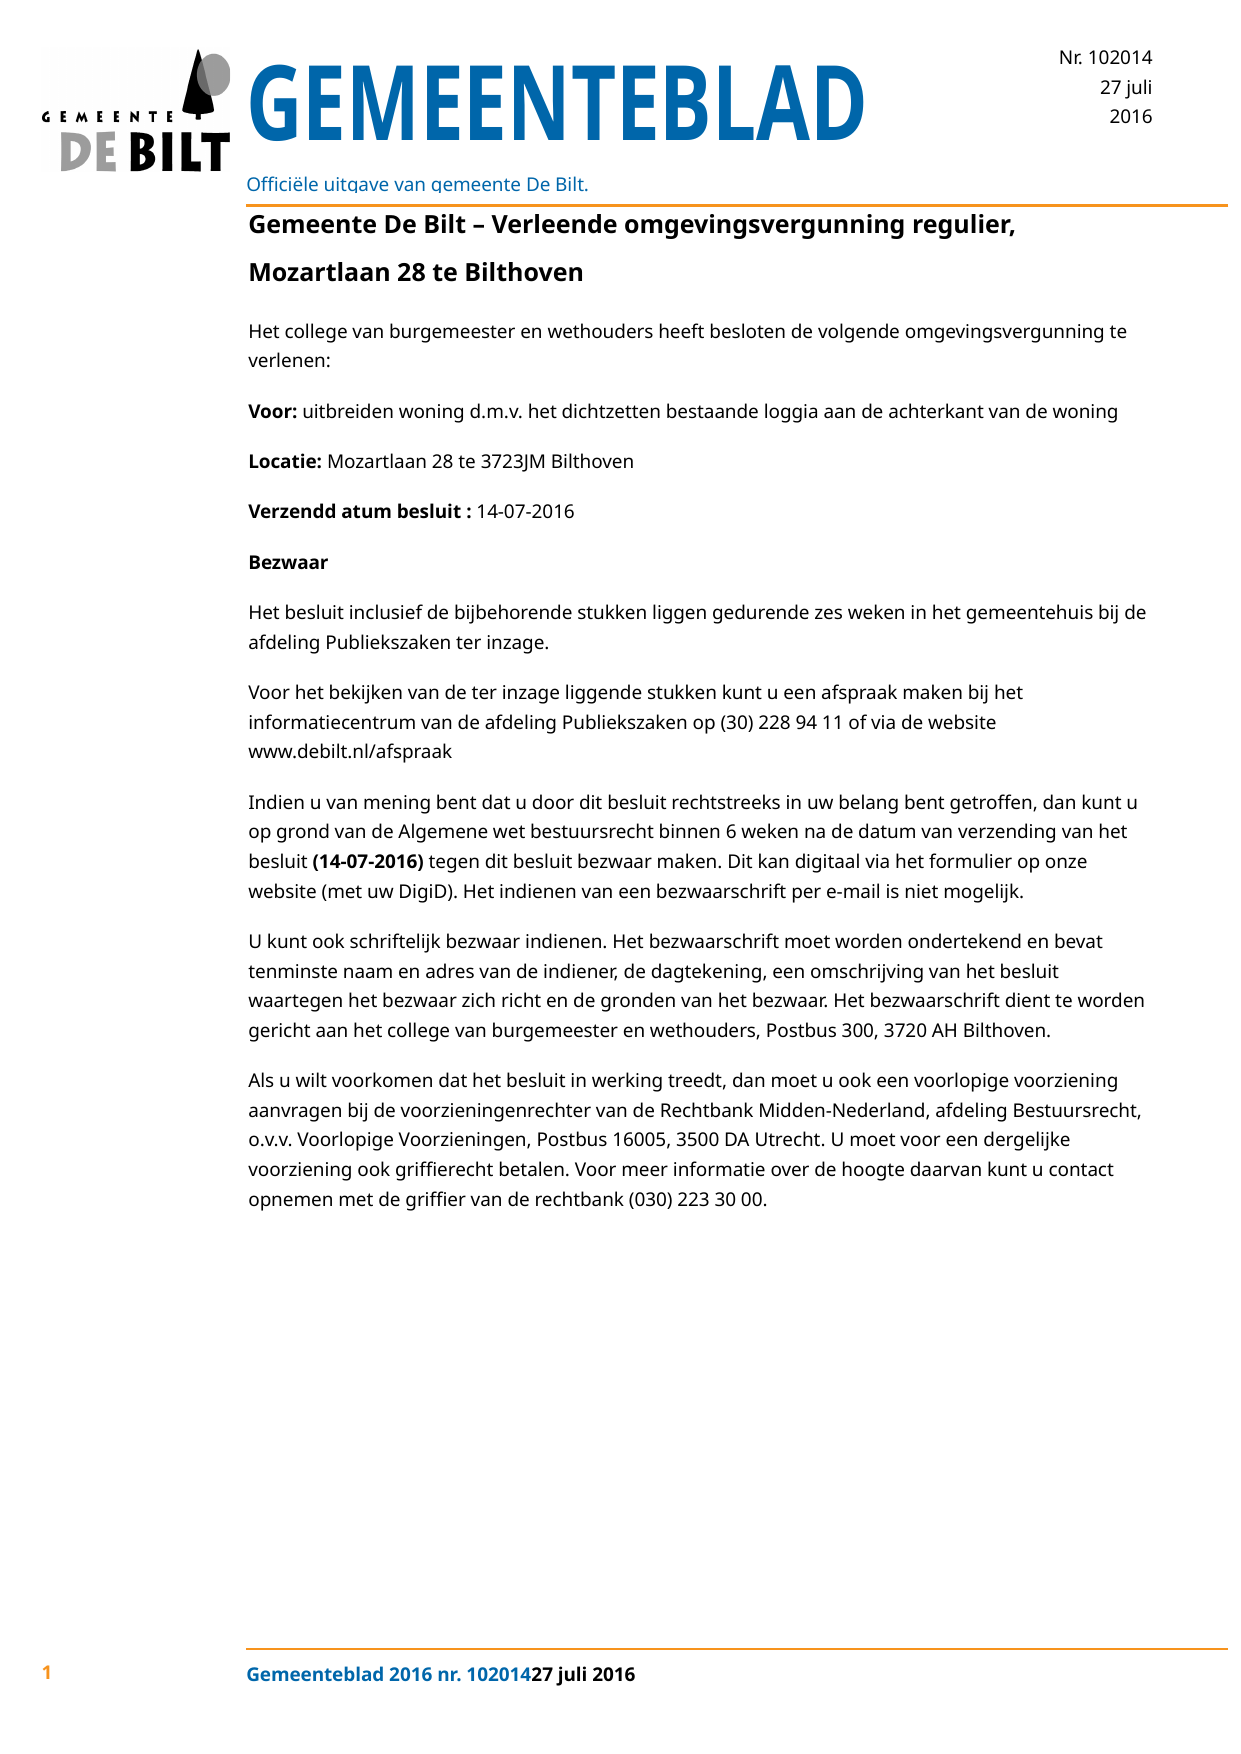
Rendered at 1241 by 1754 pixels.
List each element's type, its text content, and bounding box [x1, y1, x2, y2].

text Voor: uitbreiden woning d.m.v. het dichtzetten bestaande loggia aan de achterkant van de woning [248, 398, 1152, 424]
text Gemeente De Bilt – Verleende omgevingsvergunning regulier, Mozartlaan 28 te Bilthoven [248, 207, 1152, 288]
text Locatie: Mozartlaan 28 te 3723JM Bilthoven [248, 448, 1152, 474]
text U kunt ook schriftelijk bezwaar indienen. Het bezwaarschrift moet worden ondertekend en bevat tenminste naam en adres van de indiener, de dagtekening, een omschrijving van het besluit waartegen het bezwaar zich richt en de gronden van het bezwaar. Het bezwaarschrift dient te worden gericht aan het college van burgemeester en wethouders, Postbus 300, 3720 AH Bilthoven. [248, 928, 1152, 1043]
text Verzendd atum besluit : 14-07-2016 [248, 499, 1152, 524]
text Bezwaar [248, 549, 1152, 575]
text Het college van burgemeester en wethouders heeft besloten de volgende omgevingsvergunning te verlenen: [248, 318, 1152, 373]
picture [41, 47, 231, 172]
text Voor het bekijken van de ter inzage liggende stukken kunt u een afspraak maken bij het informatiecentrum van de afdeling Publiekszaken op (30) 228 94 11 of via de website www.debilt.nl/afspraak [248, 679, 1152, 764]
text Als u wilt voorkomen dat het besluit in werking treedt, dan moet u ook een voorlopige voorziening aanvragen bij de voorzieningenrechter van de Rechtbank Midden-Nederland, afdeling Bestuursrecht, o.v.v. Voorlopige Voorzieningen, Postbus 16005, 3500 DA Utrecht. U moet voor een dergelijke voorziening ook griffierecht betalen. Voor meer informatie over de hoogte daarvan kunt u contact opnemen met de griffier van de rechtbank (030) 223 30 00. [248, 1067, 1152, 1212]
text Het besluit inclusief de bijbehorende stukken liggen gedurende zes weken in het gemeentehuis bij de afdeling Publiekszaken ter inzage. [248, 599, 1152, 655]
text Indien u van mening bent dat u door dit besluit rechtstreeks in uw belang bent getroffen, dan kunt u op grond van de Algemene wet bestuursrecht binnen 6 weken na de datum van verzending van het besluit (14-07-2016) tegen dit besluit bezwaar maken. Dit kan digitaal via het formulier op onze website (met uw DigiD). Het indienen van een bezwaarschrift per e-mail is niet mogelijk. [248, 789, 1152, 904]
